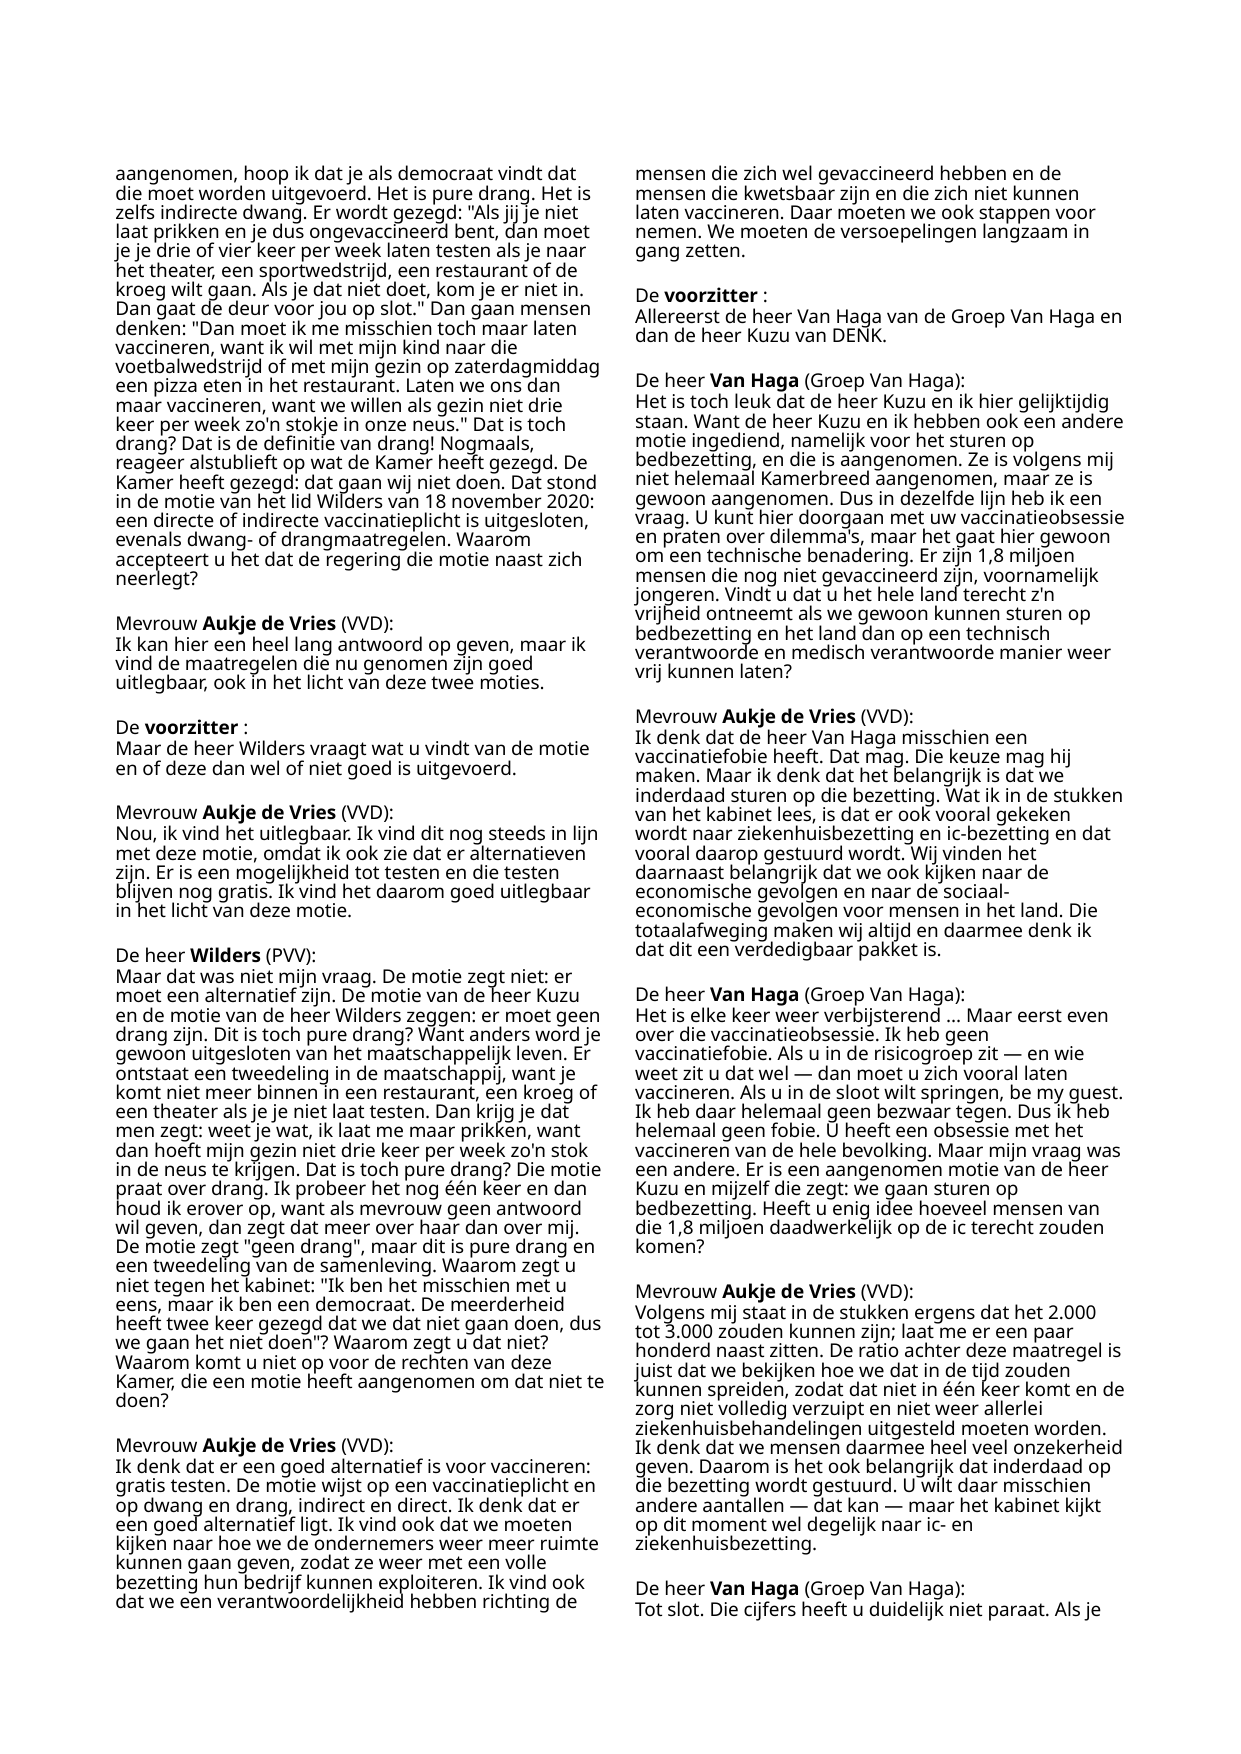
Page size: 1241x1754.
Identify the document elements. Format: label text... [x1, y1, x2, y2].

text Mevrouw Aukje de Vries (VVD): [115, 610, 605, 636]
text Mevrouw Aukje de Vries (VVD): [635, 1278, 1125, 1304]
text Tot slot. Die cijfers heeft u duidelijk niet paraat. Als je [635, 1601, 1125, 1620]
text Mevrouw Aukje de Vries (VVD): [115, 799, 605, 825]
text Maar de heer Wilders vraagt wat u vindt van de motie en of deze dan wel of niet goed is uitgevoerd. [115, 740, 605, 779]
text aangenomen, hoop ik dat je als democraat vindt dat die moet worden uitgevoerd. Het is pure drang. Het is zelfs indirecte dwang. Er wordt gezegd: "Als jij je niet laat prikken en je dus ongevaccineerd bent, dan moet je je drie of vier keer per week laten testen als je naar het theater, een sportwedstrijd, een restaurant of de kroeg wilt gaan. Als je dat niet doet, kom je er niet in. Dan gaat de deur voor jou op slot." Dan gaan mensen denken: "Dan moet ik me misschien toch maar laten vaccineren, want ik wil met mijn kind naar die voetbalwedstrijd of met mijn gezin op zaterdagmiddag een pizza eten in het restaurant. Laten we ons dan maar vaccineren, want we willen als gezin niet drie keer per week zo'n stokje in onze neus." Dat is toch drang? Dat is de definitie van drang! Nogmaals, reageer alstublieft op wat de Kamer heeft gezegd. De Kamer heeft gezegd: dat gaan wij niet doen. Dat stond in de motie van het lid Wilders van 18 november 2020: een directe of indirecte vaccinatieplicht is uitgesloten, evenals dwang- of drangmaatregelen. Waarom accepteert u het dat de regering die motie naast zich neerlegt? [115, 165, 605, 589]
text Allereerst de heer Van Haga van de Groep Van Haga en dan de heer Kuzu van DENK. [635, 308, 1125, 347]
text Volgens mij staat in de stukken ergens dat het 2.000 tot 3.000 zouden kunnen zijn; laat me er een paar honderd naast zitten. De ratio achter deze maatregel is juist dat we bekijken hoe we dat in de tijd zouden kunnen spreiden, zodat dat niet in één keer komt en de zorg niet volledig verzuipt en niet weer allerlei ziekenhuisbehandelingen uitgesteld moeten worden. Ik denk dat we mensen daarmee heel veel onzekerheid geven. Daarom is het ook belangrijk dat inderdaad op die bezetting wordt gestuurd. U wilt daar misschien andere aantallen — dat kan — maar het kabinet kijkt op dit moment wel degelijk naar ic- en ziekenhuisbezetting. [635, 1304, 1125, 1554]
text Mevrouw Aukje de Vries (VVD): [115, 1432, 605, 1458]
text De voorzitter : [115, 714, 605, 740]
text Ik denk dat de heer Van Haga misschien een vaccinatiefobie heeft. Dat mag. Die keuze mag hij maken. Maar ik denk dat het belangrijk is dat we inderdaad sturen op die bezetting. Wat ik in de stukken van het kabinet lees, is dat er ook vooral gekeken wordt naar ziekenhuisbezetting en ic-bezetting en dat vooral daarop gestuurd wordt. Wij vinden het daarnaast belangrijk dat we ook kijken naar de economische gevolgen en naar de sociaal-economische gevolgen voor mensen in het land. Die totaalafweging maken wij altijd en daarmee denk ik dat dit een verdedigbaar pakket is. [635, 729, 1125, 960]
text Nou, ik vind het uitlegbaar. Ik vind dit nog steeds in lijn met deze motie, omdat ik ook zie dat er alternatieven zijn. Er is een mogelijkheid tot testen en die testen blijven nog gratis. Ik vind het daarom goed uitlegbaar in het licht van deze motie. [115, 825, 605, 922]
text Mevrouw Aukje de Vries (VVD): [635, 703, 1125, 729]
text De heer Wilders (PVV): [115, 942, 605, 968]
text Het is toch leuk dat de heer Kuzu en ik hier gelijktijdig staan. Want de heer Kuzu en ik hebben ook een andere motie ingediend, namelijk voor het sturen op bedbezetting, en die is aangenomen. Ze is volgens mij niet helemaal Kamerbreed aangenomen, maar ze is gewoon aangenomen. Dus in dezelfde lijn heb ik een vraag. U kunt hier doorgaan met uw vaccinatieobsessie en praten over dilemma's, maar het gaat hier gewoon om een technische benadering. Er zijn 1,8 miljoen mensen die nog niet gevaccineerd zijn, voornamelijk jongeren. Vindt u dat u het hele land terecht z'n vrijheid ontneemt als we gewoon kunnen sturen op bedbezetting en het land dan op een technisch verantwoorde en medisch verantwoorde manier weer vrij kunnen laten? [635, 393, 1125, 682]
text Maar dat was niet mijn vraag. De motie zegt niet: er moet een alternatief zijn. De motie van de heer Kuzu en de motie van de heer Wilders zeggen: er moet geen drang zijn. Dit is toch pure drang? Want anders word je gewoon uitgesloten van het maatschappelijk leven. Er ontstaat een tweedeling in de maatschappij, want je komt niet meer binnen in een restaurant, een kroeg of een theater als je je niet laat testen. Dan krijg je dat men zegt: weet je wat, ik laat me maar prikken, want dan hoeft mijn gezin niet drie keer per week zo'n stok in de neus te krijgen. Dat is toch pure drang? Die motie praat over drang. Ik probeer het nog één keer en dan houd ik erover op, want als mevrouw geen antwoord wil geven, dan zegt dat meer over haar dan over mij. De motie zegt "geen drang", maar dit is pure drang en een tweedeling van de samenleving. Waarom zegt u niet tegen het kabinet: "Ik ben het misschien met u eens, maar ik ben een democraat. De meerderheid heeft twee keer gezegd dat we dat niet gaan doen, dus we gaan het niet doen"? Waarom zegt u dat niet? Waarom komt u niet op voor de rechten van deze Kamer, die een motie heeft aangenomen om dat niet te doen? [115, 968, 605, 1411]
text De voorzitter : [635, 282, 1125, 308]
text Het is elke keer weer verbijsterend ... Maar eerst even over die vaccinatieobsessie. Ik heb geen vaccinatiefobie. Als u in de risicogroep zit — en wie weet zit u dat wel — dan moet u zich vooral laten vaccineren. Als u in de sloot wilt springen, be my guest. Ik heb daar helemaal geen bezwaar tegen. Dus ik heb helemaal geen fobie. U heeft een obsessie met het vaccineren van de hele bevolking. Maar mijn vraag was een andere. Er is een aangenomen motie van de heer Kuzu en mijzelf die zegt: we gaan sturen op bedbezetting. Heeft u enig idee hoeveel mensen van die 1,8 miljoen daadwerkelijk op de ic terecht zouden komen? [635, 1007, 1125, 1257]
text De heer Van Haga (Groep Van Haga): [635, 981, 1125, 1007]
text Ik kan hier een heel lang antwoord op geven, maar ik vind de maatregelen die nu genomen zijn goed uitlegbaar, ook in het licht van deze twee moties. [115, 636, 605, 694]
text Ik denk dat er een goed alternatief is voor vaccineren: gratis testen. De motie wijst op een vaccinatieplicht en op dwang en drang, indirect en direct. Ik denk dat er een goed alternatief ligt. Ik vind ook dat we moeten kijken naar hoe we de ondernemers weer meer ruimte kunnen gaan geven, zodat ze weer met een volle bezetting hun bedrijf kunnen exploiteren. Ik vind ook dat we een verantwoordelijkheid hebben richting de [115, 1458, 605, 1612]
text De heer Van Haga (Groep Van Haga): [635, 1575, 1125, 1601]
text De heer Van Haga (Groep Van Haga): [635, 368, 1125, 393]
text mensen die zich wel gevaccineerd hebben en de mensen die kwetsbaar zijn en die zich niet kunnen laten vaccineren. Daar moeten we ook stappen voor nemen. We moeten de versoepelingen langzaam in gang zetten. [635, 165, 1125, 262]
